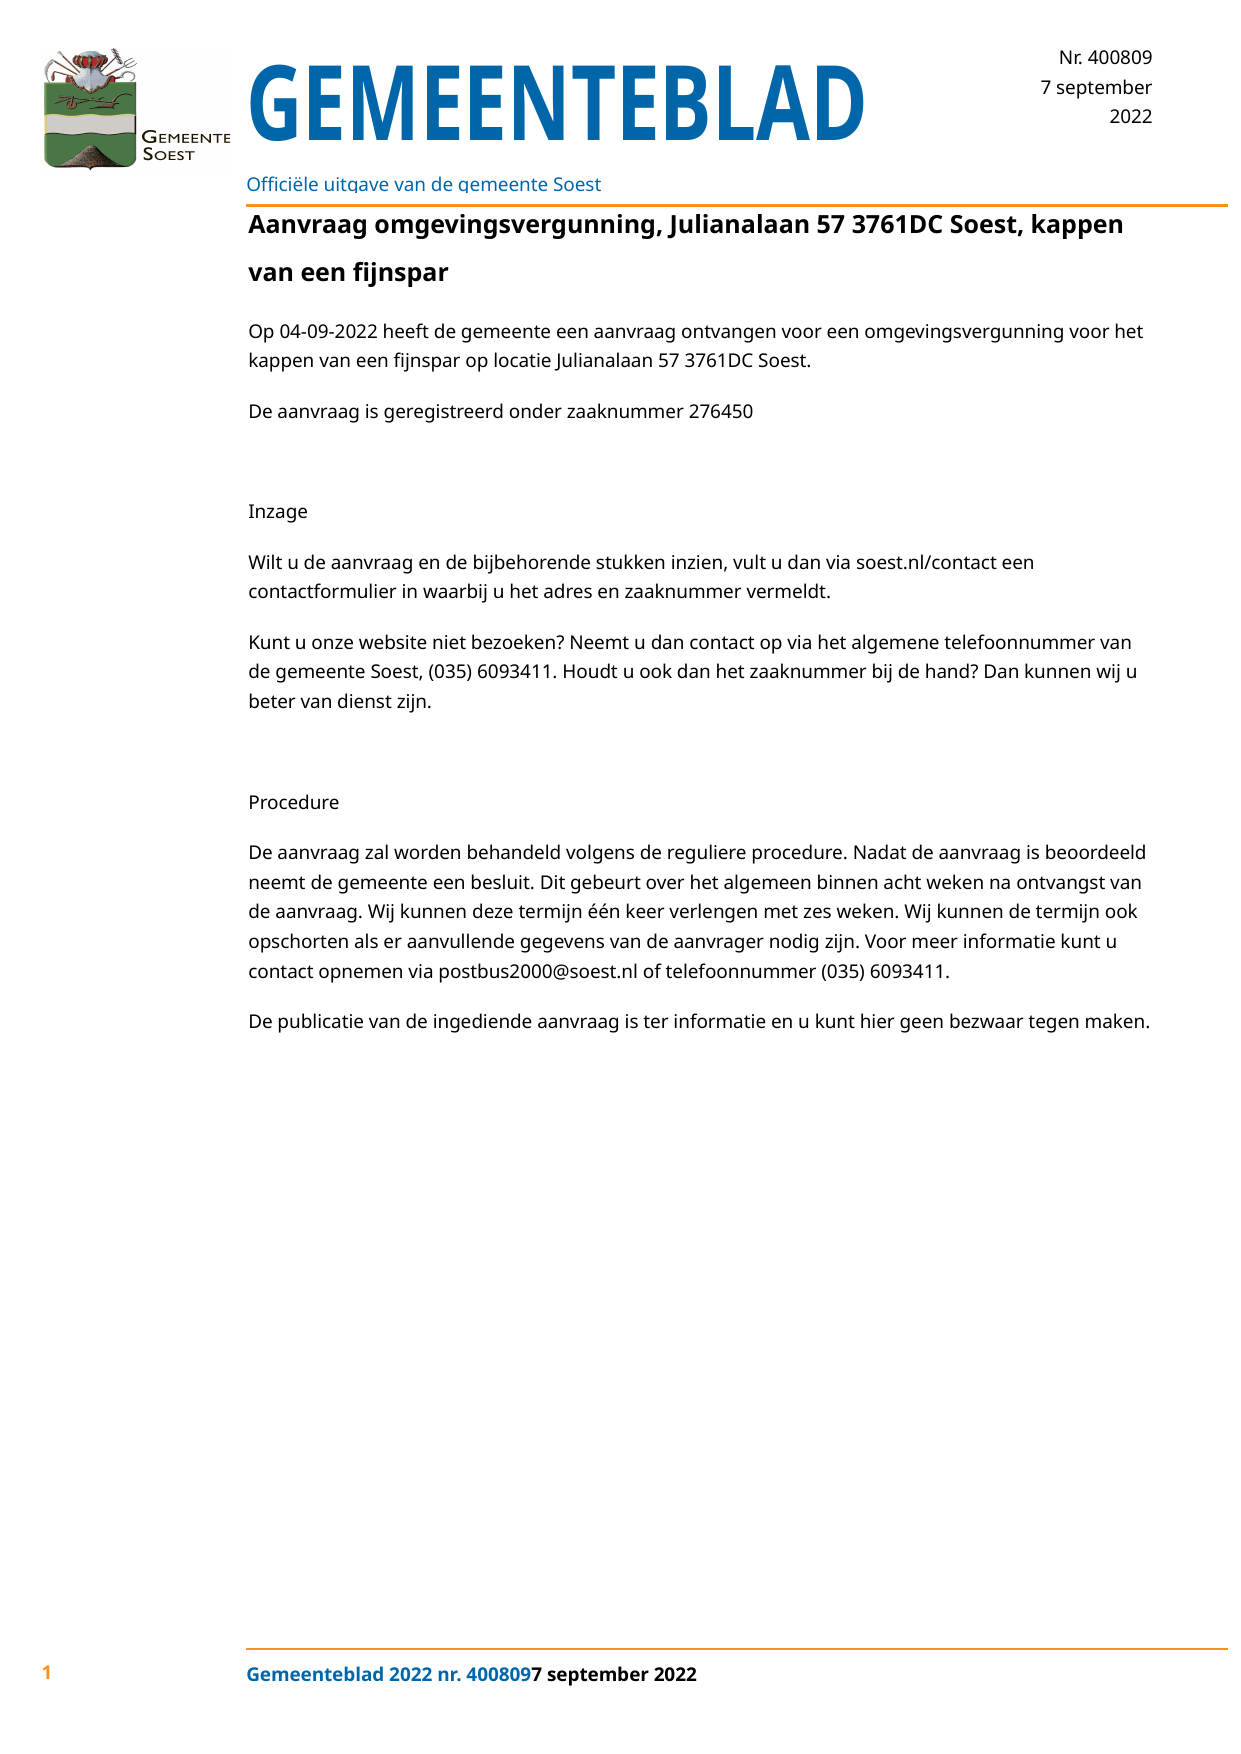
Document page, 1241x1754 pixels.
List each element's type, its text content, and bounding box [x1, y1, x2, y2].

text Procedure [248, 789, 1152, 815]
picture [41, 47, 231, 172]
text Kunt u onze website niet bezoeken? Neemt u dan contact op via het algemene telefoonnummer van de gemeente Soest, (035) 6093411. Houdt u ook dan het zaaknummer bij de hand? Dan kunnen wij u beter van dienst zijn. [248, 629, 1152, 714]
text Op 04-09-2022 heeft de gemeente een aanvraag ontvangen voor een omgevingsvergunning voor het kappen van een fijnspar op locatie Julianalaan 57 3761DC Soest. [248, 318, 1152, 373]
text Wilt u de aanvraag en de bijbehorende stukken inzien, vult u dan via soest.nl/contact een contactformulier in waarbij u het adres en zaaknummer vermeldt. [248, 549, 1152, 604]
text Inzage [248, 499, 1152, 524]
text De aanvraag is geregistreerd onder zaaknummer 276450 [248, 398, 1152, 424]
text Aanvraag omgevingsvergunning, Julianalaan 57 3761DC Soest, kappen van een fijnspar [248, 207, 1152, 288]
text De aanvraag zal worden behandeld volgens de reguliere procedure. Nadat de aanvraag is beoordeeld neemt de gemeente een besluit. Dit gebeurt over het algemeen binnen acht weken na ontvangst van de aanvraag. Wij kunnen deze termijn één keer verlengen met zes weken. Wij kunnen de termijn ook opschorten als er aanvullende gegevens van de aanvrager nodig zijn. Voor meer informatie kunt u contact opnemen via postbus2000@soest.nl of telefoonnummer (035) 6093411. [248, 839, 1152, 984]
text De publicatie van de ingediende aanvraag is ter informatie en u kunt hier geen bezwaar tegen maken. [248, 1008, 1152, 1034]
